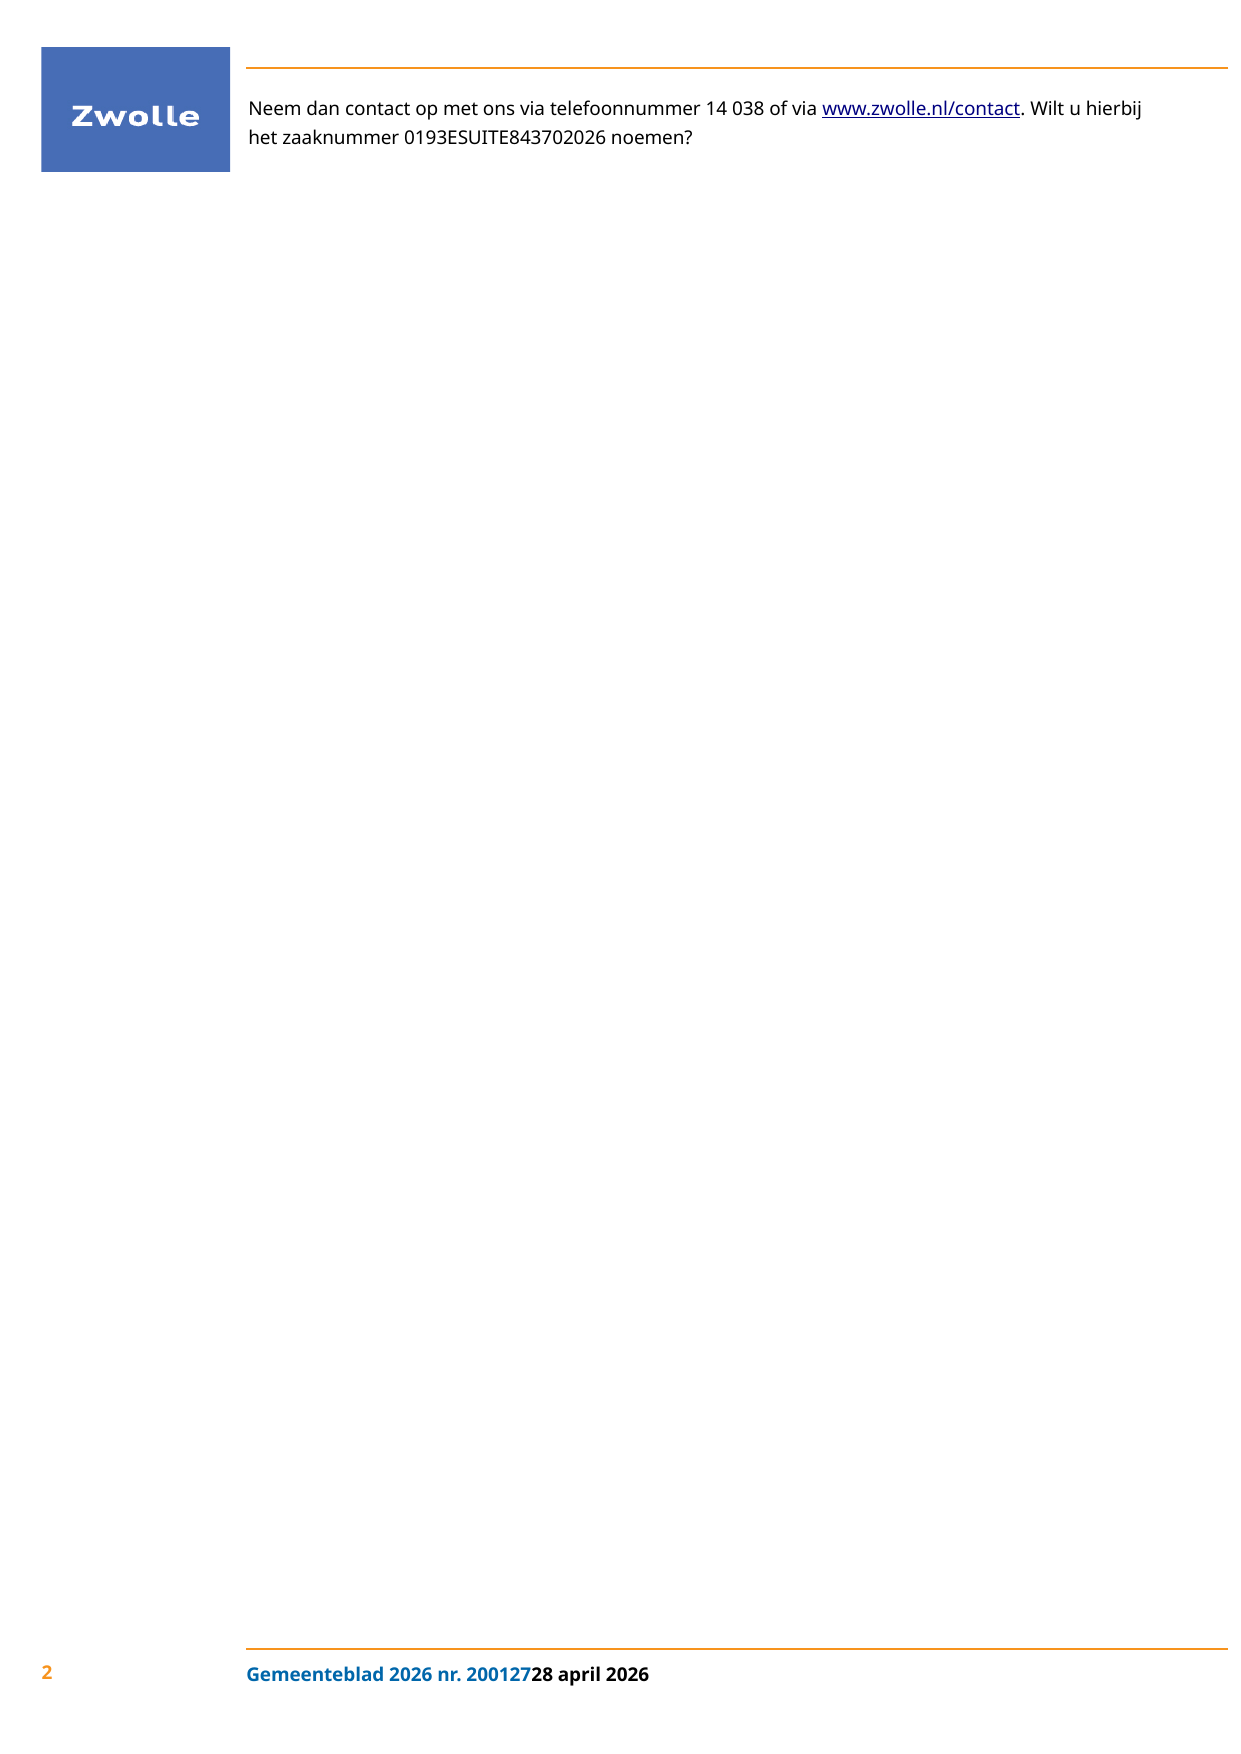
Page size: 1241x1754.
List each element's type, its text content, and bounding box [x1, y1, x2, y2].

text Neem dan contact op met ons via telefoonnummer 14 038 of via www.zwolle.nl/contact. Wilt u hierbij het zaaknummer 0193ESUITE843702026 noemen? [248, 95, 1152, 150]
picture [41, 47, 231, 172]
